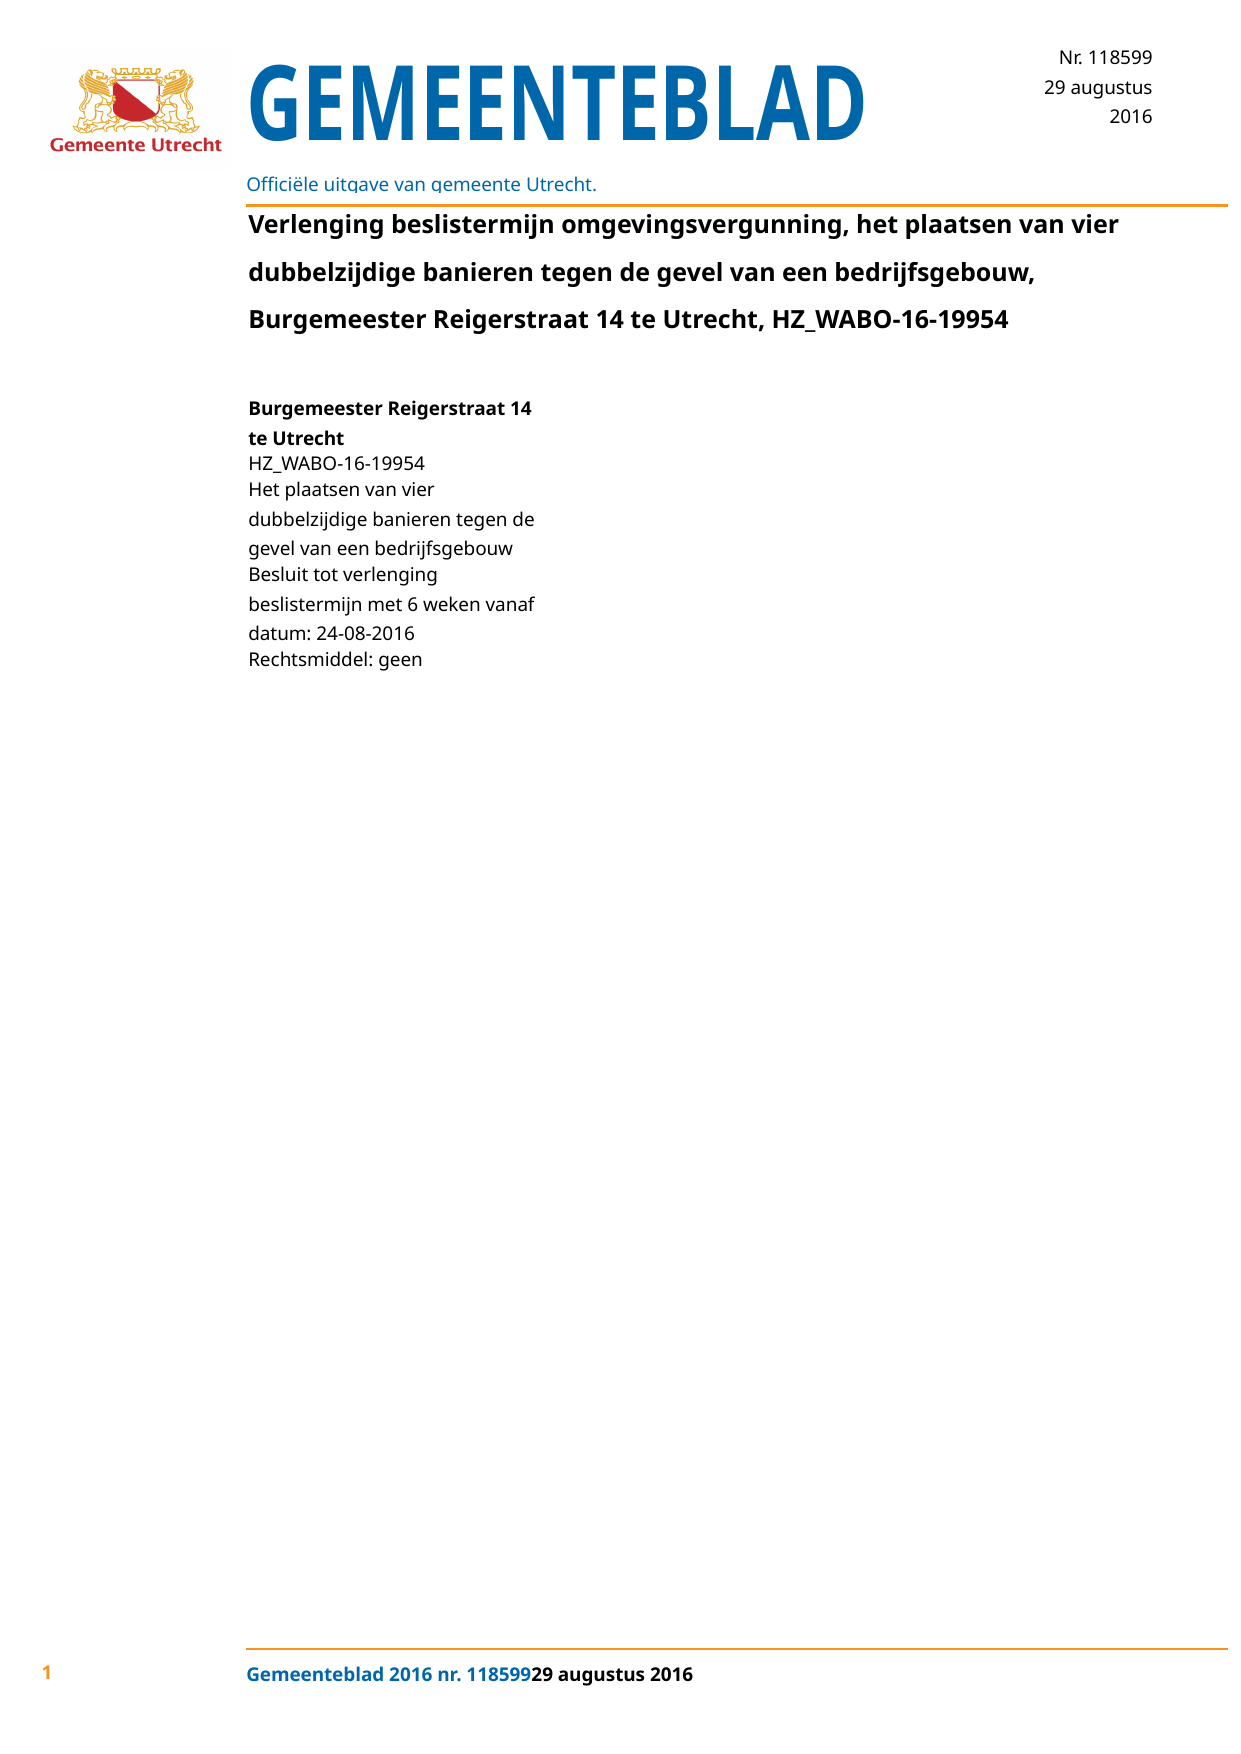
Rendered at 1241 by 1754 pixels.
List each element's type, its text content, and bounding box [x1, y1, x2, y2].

table_header [549, 395, 850, 451]
table_cell [850, 561, 1152, 646]
table_cell HZ_WABO-16-19954 [248, 451, 549, 476]
table_cell [549, 646, 850, 672]
picture [41, 47, 231, 172]
text Verlenging beslistermijn omgevingsvergunning, het plaatsen van vier dubbelzijdige banieren tegen de gevel van een bedrijfsgebouw, Burgemeester Reigerstraat 14 te Utrecht, HZ_WABO-16-19954 [248, 207, 1152, 336]
table_header [850, 395, 1152, 451]
table_cell [850, 646, 1152, 672]
table_cell [549, 561, 850, 646]
table_cell Rechtsmiddel: geen [248, 646, 549, 672]
table_cell [850, 451, 1152, 476]
table_cell Besluit tot verlenging beslistermijn met 6 weken vanaf datum: 24-08-2016 [248, 561, 549, 646]
table_cell [549, 451, 850, 476]
table_cell Het plaatsen van vier dubbelzijdige banieren tegen de gevel van een bedrijfsgebouw [248, 476, 549, 561]
table_header Burgemeester Reigerstraat 14 te Utrecht [248, 395, 549, 451]
